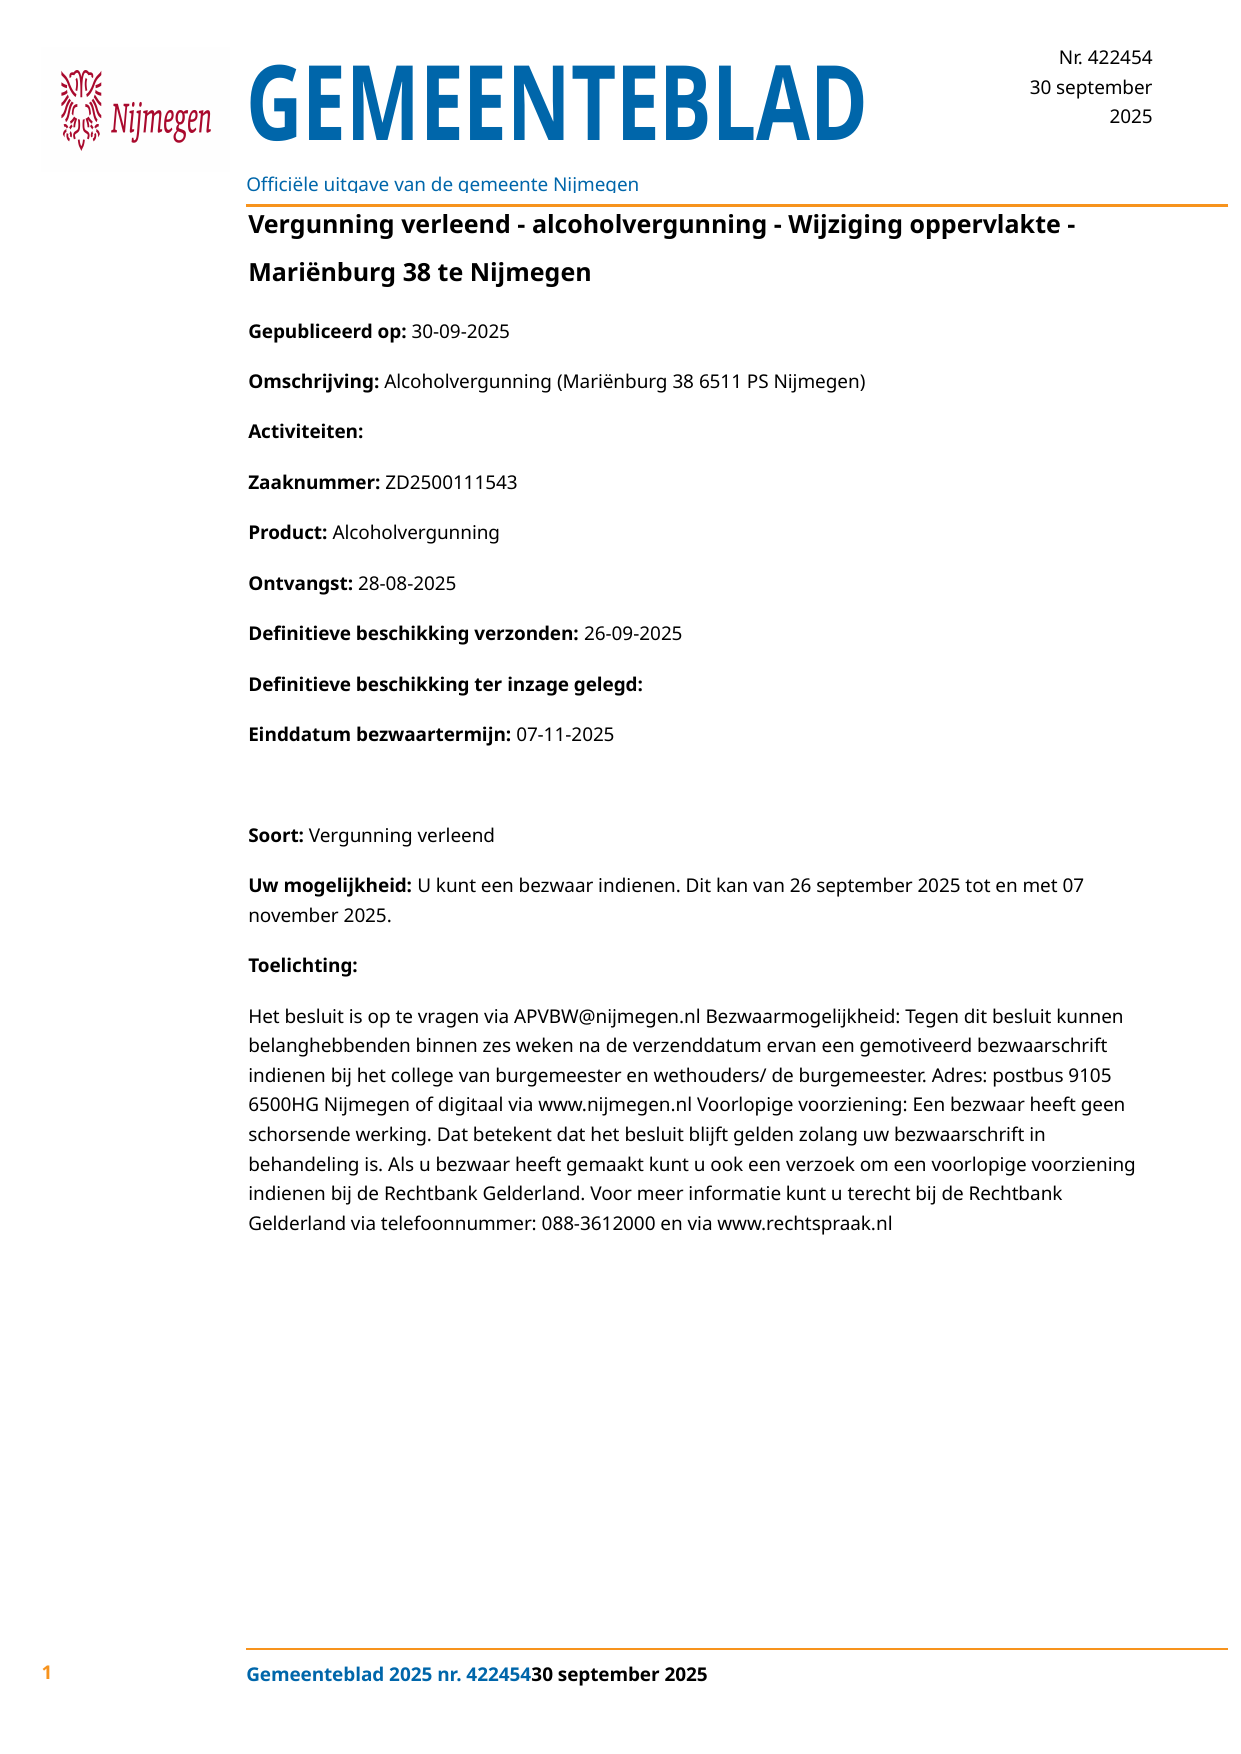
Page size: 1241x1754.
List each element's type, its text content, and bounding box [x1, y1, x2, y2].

text Definitieve beschikking ter inzage gelegd: [248, 671, 1152, 697]
text Toelichting: [248, 952, 1152, 978]
text Activiteiten: [248, 419, 1152, 444]
text Gepubliceerd op: 30-09-2025 [248, 318, 1152, 344]
text Zaaknummer: ZD2500111543 [248, 469, 1152, 495]
picture [41, 47, 231, 172]
text Ontvangst: 28-08-2025 [248, 570, 1152, 596]
text Vergunning verleend - alcoholvergunning - Wijziging oppervlakte - Mariënburg 38 te Nijmegen [248, 207, 1152, 288]
text Einddatum bezwaartermijn: 07-11-2025 [248, 721, 1152, 747]
text Soort: Vergunning verleend [248, 822, 1152, 848]
text Definitieve beschikking verzonden: 26-09-2025 [248, 620, 1152, 646]
text Het besluit is op te vragen via APVBW@nijmegen.nl Bezwaarmogelijkheid: Tegen dit besluit kunnen belanghebbenden binnen zes weken na de verzenddatum ervan een gemotiveerd bezwaarschrift indienen bij het college van burgemeester en wethouders/ de burgemeester. Adres: postbus 9105 6500HG Nijmegen of digitaal via www.nijmegen.nl Voorlopige voorziening: Een bezwaar heeft geen schorsende werking. Dat betekent dat het besluit blijft gelden zolang uw bezwaarschrift in behandeling is. Als u bezwaar heeft gemaakt kunt u ook een verzoek om een voorlopige voorziening indienen bij de Rechtbank Gelderland. Voor meer informatie kunt u terecht bij de Rechtbank Gelderland via telefoonnummer: 088-3612000 en via www.rechtspraak.nl [248, 1003, 1152, 1236]
text Product: Alcoholvergunning [248, 519, 1152, 545]
text Uw mogelijkheid: U kunt een bezwaar indienen. Dit kan van 26 september 2025 tot en met 07 november 2025. [248, 872, 1152, 928]
text Omschrijving: Alcoholvergunning (Mariënburg 38 6511 PS Nijmegen) [248, 368, 1152, 394]
